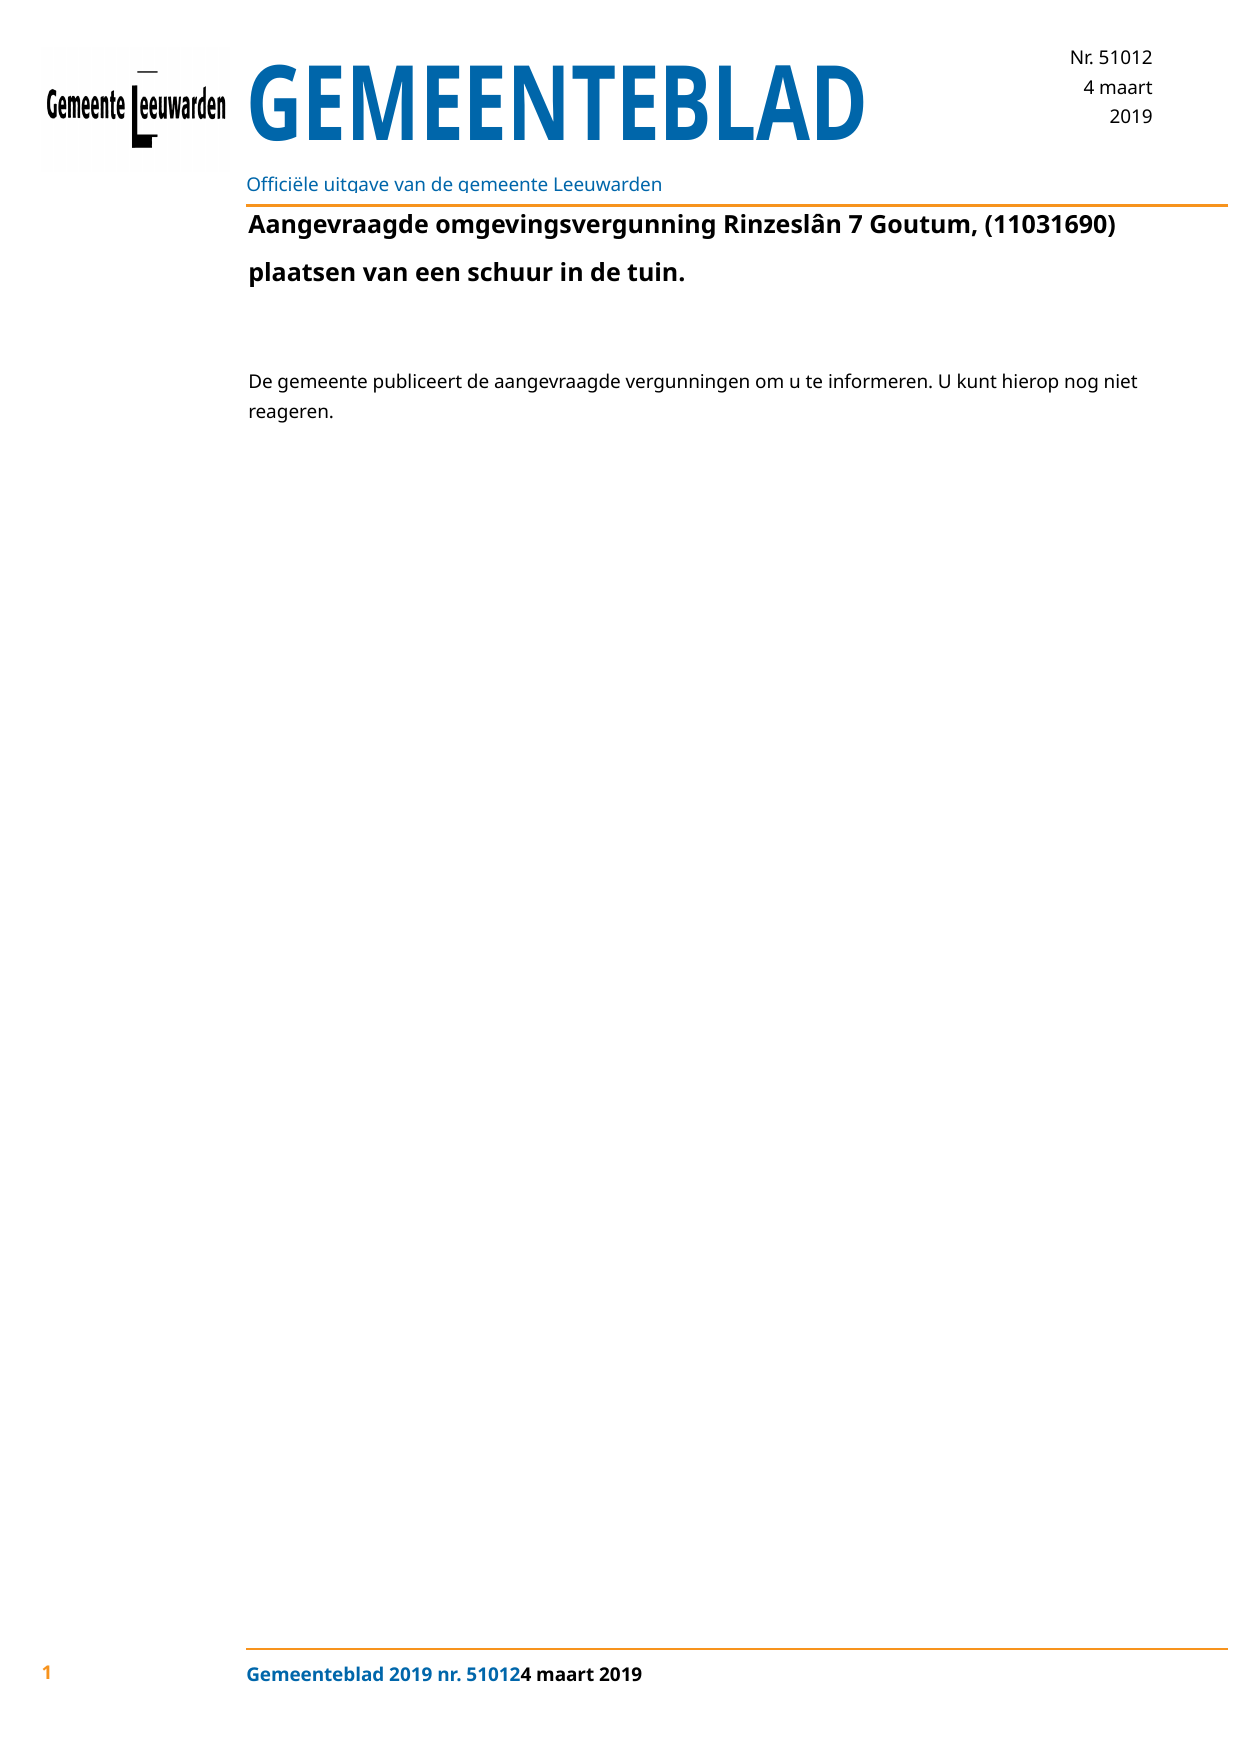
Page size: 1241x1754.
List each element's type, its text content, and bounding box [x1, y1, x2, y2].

text De gemeente publiceert de aangevraagde vergunningen om u te informeren. U kunt hierop nog niet reageren. [248, 368, 1152, 424]
picture [41, 47, 231, 172]
text Aangevraagde omgevingsvergunning Rinzeslân 7 Goutum, (11031690) plaatsen van een schuur in de tuin. [248, 207, 1152, 288]
